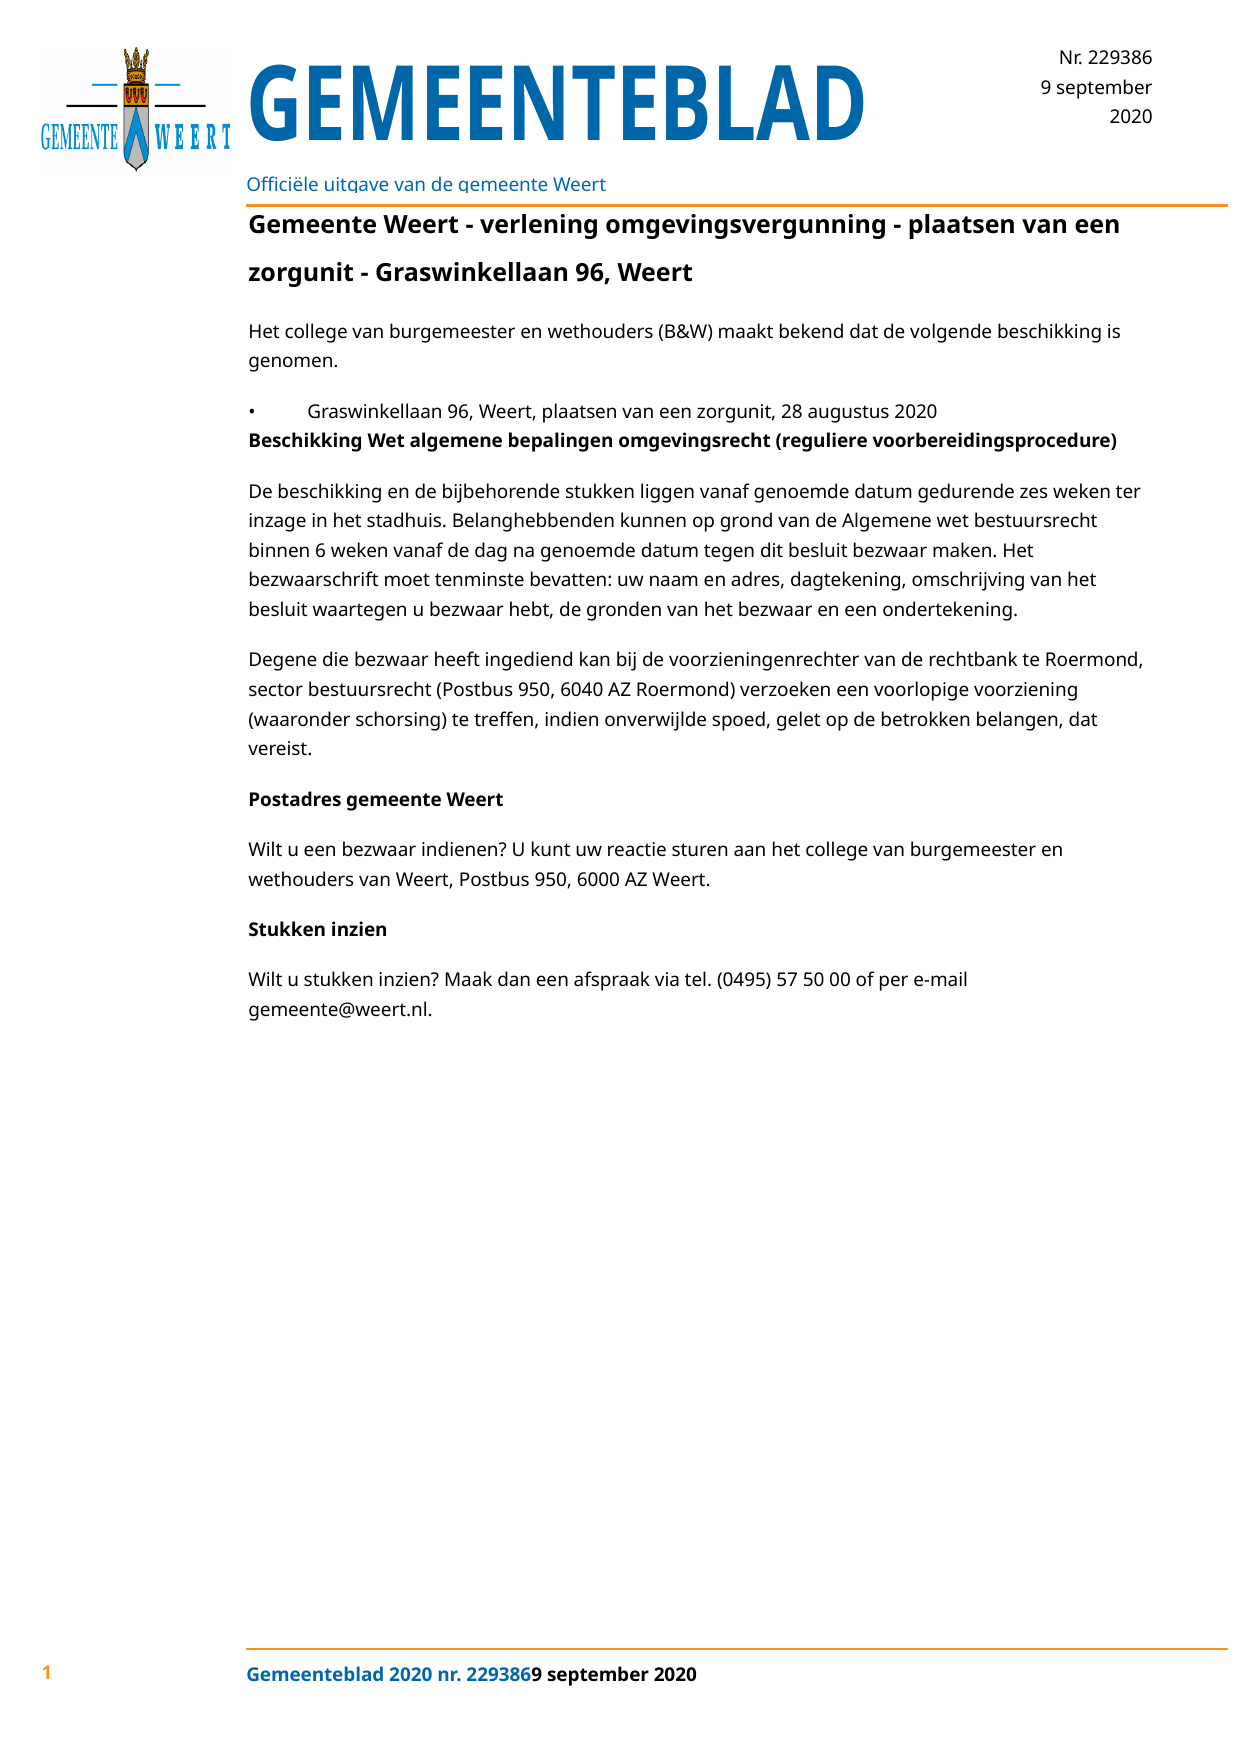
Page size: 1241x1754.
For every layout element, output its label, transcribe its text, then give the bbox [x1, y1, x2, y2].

text De beschikking en de bijbehorende stukken liggen vanaf genoemde datum gedurende zes weken ter inzage in het stadhuis. Belanghebbenden kunnen op grond van de Algemene wet bestuursrecht binnen 6 weken vanaf de dag na genoemde datum tegen dit besluit bezwaar maken. Het bezwaarschrift moet tenminste bevatten: uw naam en adres, dagtekening, omschrijving van het besluit waartegen u bezwaar hebt, de gronden van het bezwaar en een ondertekening. [248, 478, 1152, 622]
picture [41, 47, 231, 172]
text Wilt u een bezwaar indienen? U kunt uw reactie sturen aan het college van burgemeester en wethouders van Weert, Postbus 950, 6000 AZ Weert. [248, 836, 1152, 892]
text Postadres gemeente Weert [248, 786, 1152, 812]
text Wilt u stukken inzien? Maak dan een afspraak via tel. (0495) 57 50 00 of per e-mail gemeente@weert.nl. [248, 967, 1152, 1022]
list Graswinkellaan 96, Weert, plaatsen van een zorgunit, 28 augustus 2020 [248, 398, 1152, 424]
text Beschikking Wet algemene bepalingen omgevingsrecht (reguliere voorbereidingsprocedure) [248, 427, 1152, 453]
text Stukken inzien [248, 916, 1152, 942]
text Het college van burgemeester en wethouders (B&W) maakt bekend dat de volgende beschikking is genomen. [248, 318, 1152, 373]
text Gemeente Weert - verlening omgevingsvergunning - plaatsen van een zorgunit - Graswinkellaan 96, Weert [248, 207, 1152, 288]
text Degene die bezwaar heeft ingediend kan bij de voorzieningenrechter van de rechtbank te Roermond, sector bestuursrecht (Postbus 950, 6040 AZ Roermond) verzoeken een voorlopige voorziening (waaronder schorsing) te treffen, indien onverwijlde spoed, gelet op de betrokken belangen, dat vereist. [248, 647, 1152, 761]
